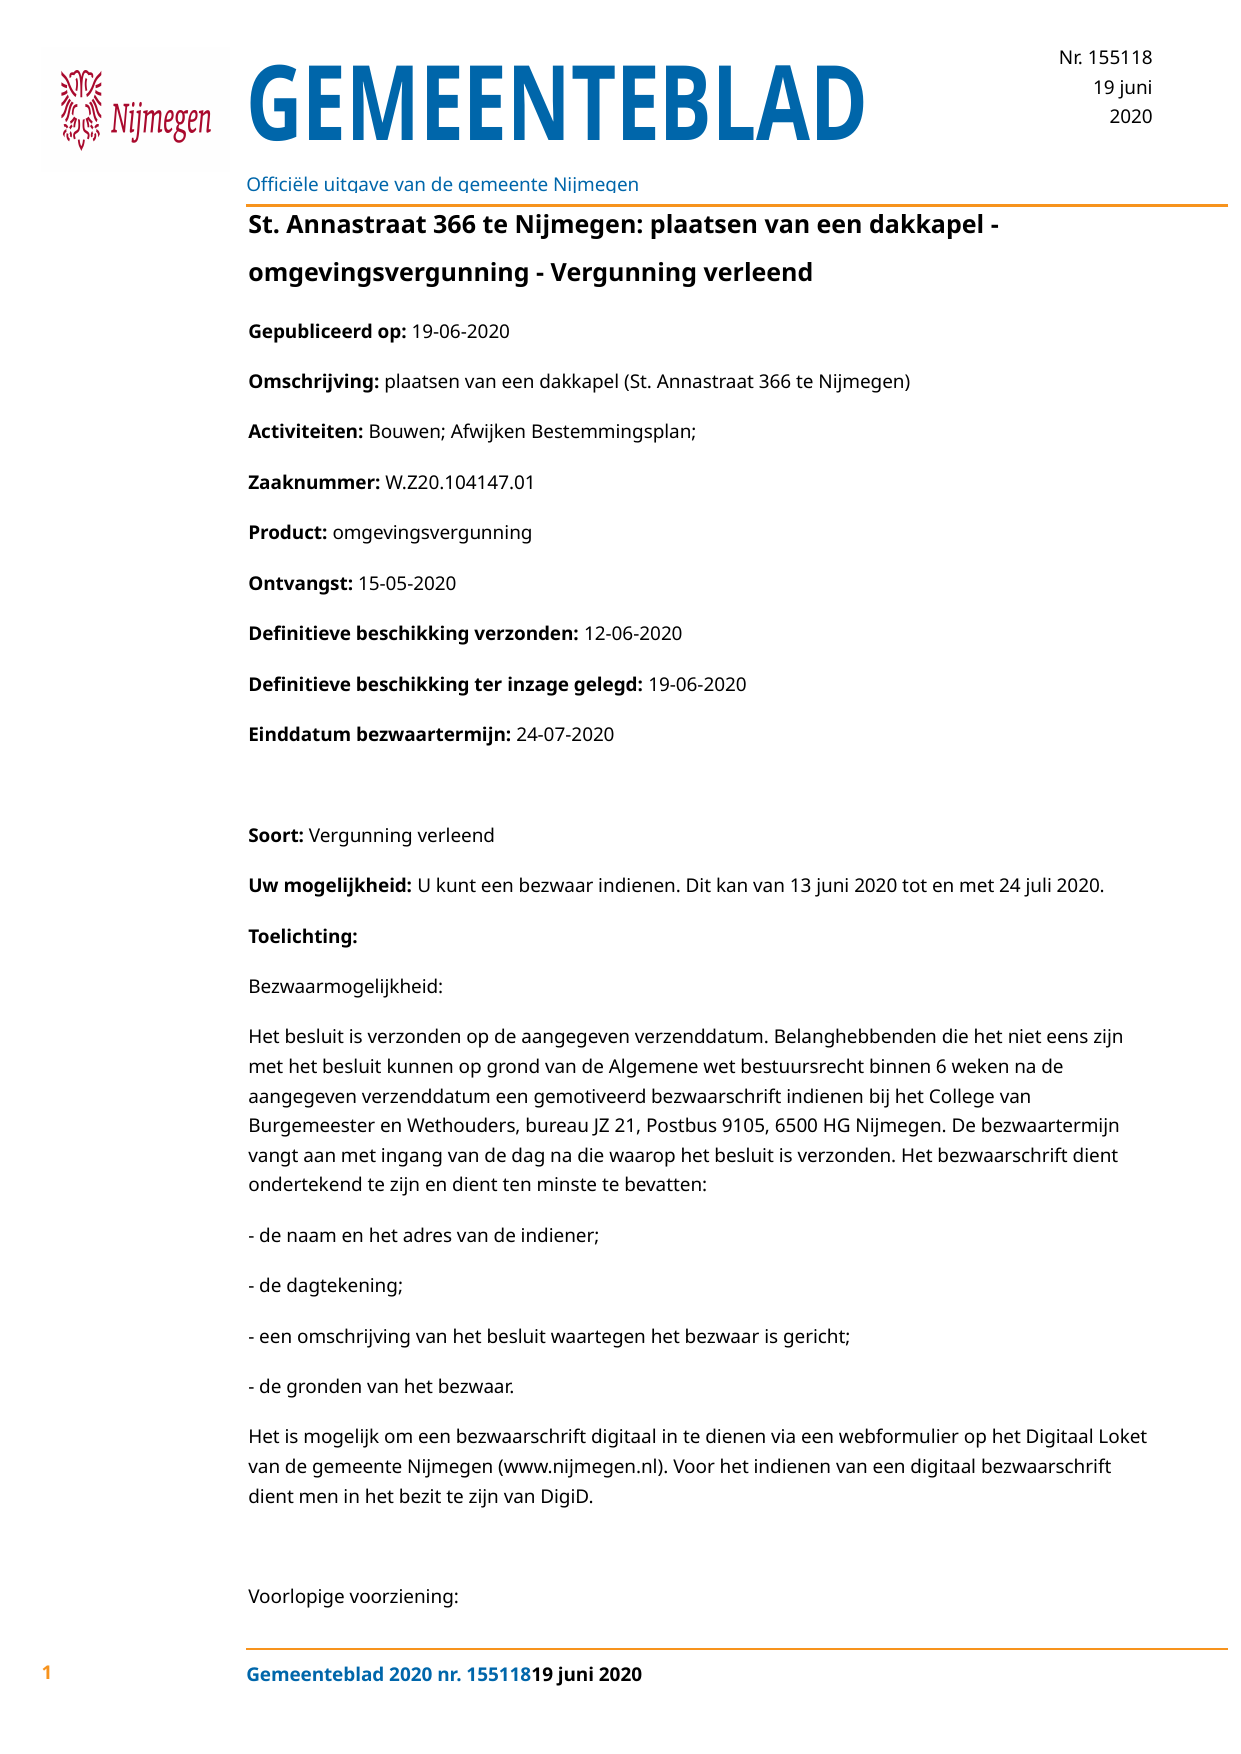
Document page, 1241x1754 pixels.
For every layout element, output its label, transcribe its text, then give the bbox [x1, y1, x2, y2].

text - de gronden van het bezwaar. [248, 1373, 1152, 1399]
text - de dagtekening; [248, 1272, 1152, 1298]
text Product: omgevingsvergunning [248, 519, 1152, 545]
text Definitieve beschikking verzonden: 12-06-2020 [248, 620, 1152, 646]
text Zaaknummer: W.Z20.104147.01 [248, 469, 1152, 495]
text - de naam en het adres van de indiener; [248, 1222, 1152, 1248]
text Het besluit is verzonden op de aangegeven verzenddatum. Belanghebbenden die het niet eens zijn met het besluit kunnen op grond van de Algemene wet bestuursrecht binnen 6 weken na de aangegeven verzenddatum een gemotiveerd bezwaarschrift indienen bij het College van Burgemeester en Wethouders, bureau JZ 21, Postbus 9105, 6500 HG Nijmegen. De bezwaartermijn vangt aan met ingang van de dag na die waarop het besluit is verzonden. Het bezwaarschrift dient ondertekend te zijn en dient ten minste te bevatten: [248, 1024, 1152, 1197]
text Het is mogelijk om een bezwaarschrift digitaal in te dienen via een webformulier op het Digitaal Loket van de gemeente Nijmegen (www.nijmegen.nl). Voor het indienen van een digitaal bezwaarschrift dient men in het bezit te zijn van DigiD. [248, 1424, 1152, 1509]
text Uw mogelijkheid: U kunt een bezwaar indienen. Dit kan van 13 juni 2020 tot en met 24 juli 2020. [248, 872, 1152, 898]
text Activiteiten: Bouwen; Afwijken Bestemmingsplan; [248, 419, 1152, 444]
text Bezwaarmogelijkheid: [248, 973, 1152, 999]
text Soort: Vergunning verleend [248, 822, 1152, 848]
text Einddatum bezwaartermijn: 24-07-2020 [248, 721, 1152, 747]
text Omschrijving: plaatsen van een dakkapel (St. Annastraat 366 te Nijmegen) [248, 368, 1152, 394]
text Gepubliceerd op: 19-06-2020 [248, 318, 1152, 344]
text Toelichting: [248, 923, 1152, 949]
text Ontvangst: 15-05-2020 [248, 570, 1152, 596]
text Definitieve beschikking ter inzage gelegd: 19-06-2020 [248, 671, 1152, 697]
text Voorlopige voorziening: [248, 1584, 1152, 1609]
picture [41, 47, 231, 172]
text St. Annastraat 366 te Nijmegen: plaatsen van een dakkapel - omgevingsvergunning - Vergunning verleend [248, 207, 1152, 288]
text - een omschrijving van het besluit waartegen het bezwaar is gericht; [248, 1323, 1152, 1349]
